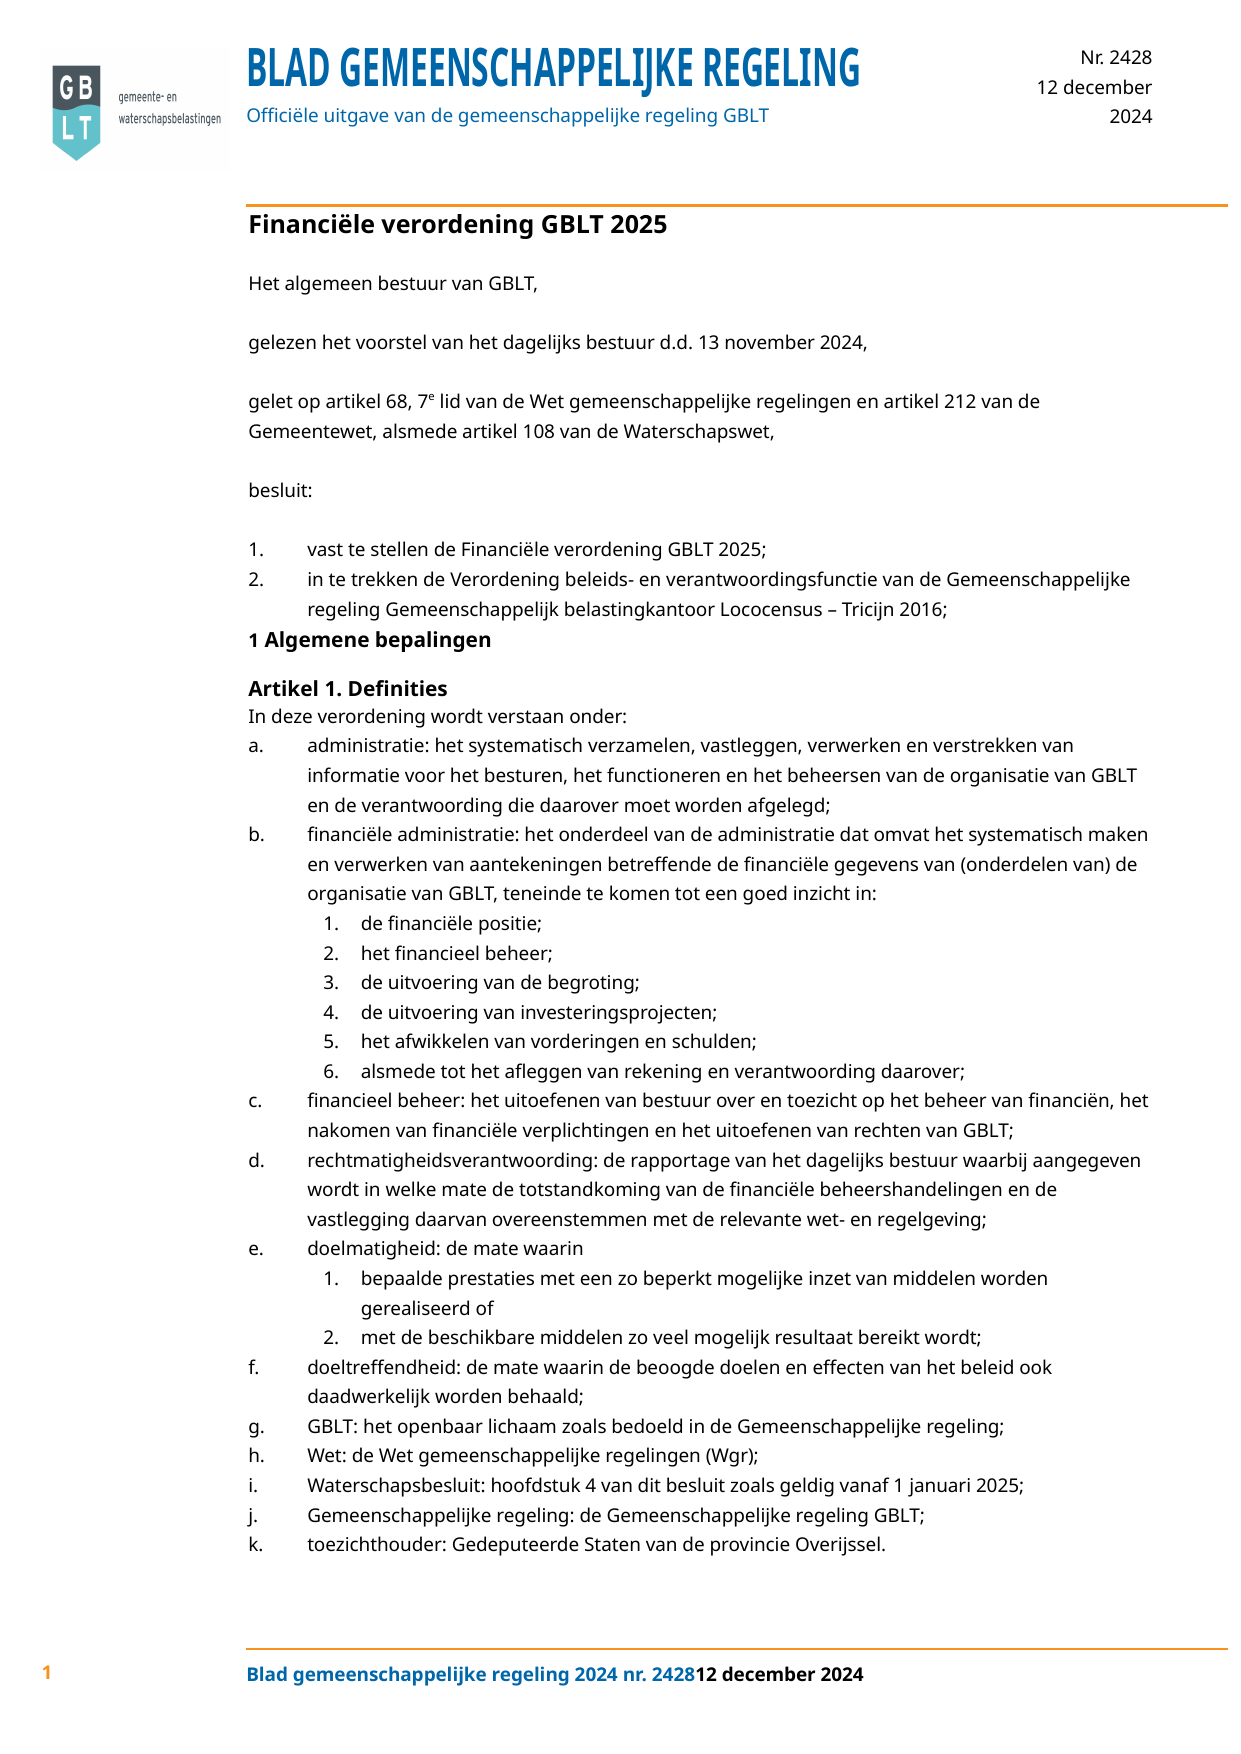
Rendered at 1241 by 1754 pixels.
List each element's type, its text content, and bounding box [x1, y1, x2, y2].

list Gemeenschappelijke regeling: de Gemeenschappelijke regeling GBLT; [248, 1502, 1152, 1527]
list toezichthouder: Gedeputeerde Staten van de provincie Overijssel. [248, 1531, 1152, 1557]
list rechtmatigheidsverantwoording: de rapportage van het dagelijks bestuur waarbij aangegeven wordt in welke mate de totstandkoming van de financiële beheershandelingen en de vastlegging daarvan overeenstemmen met de relevante wet- en regelgeving; [248, 1147, 1152, 1232]
text Financiële verordening GBLT 2025 [248, 207, 1152, 241]
list het financieel beheer; [323, 940, 1152, 965]
list financiële administratie: het onderdeel van de administratie dat omvat het systematisch maken en verwerken van aantekeningen betreffende de financiële gegevens van (onderdelen van) de organisatie van GBLT, teneinde te komen tot een goed inzicht in: [248, 821, 1152, 906]
list de financiële positie; [323, 910, 1152, 936]
text Artikel 1. Definities [248, 674, 1152, 703]
list het afwikkelen van vorderingen en schulden; [323, 1028, 1152, 1054]
list bepaalde prestaties met een zo beperkt mogelijke inzet van middelen worden gerealiseerd of [323, 1265, 1152, 1320]
list Wet: de Wet gemeenschappelijke regelingen (Wgr); [248, 1443, 1152, 1468]
list Waterschapsbesluit: hoofdstuk 4 van dit besluit zoals geldig vanaf 1 januari 2025; [248, 1472, 1152, 1498]
list administratie: het systematisch verzamelen, vastleggen, verwerken en verstrekken van informatie voor het besturen, het functioneren en het beheersen van de organisatie van GBLT en de verantwoording die daarover moet worden afgelegd; [248, 733, 1152, 817]
text gelezen het voorstel van het dagelijks bestuur d.d. 13 november 2024, [248, 329, 1152, 355]
list doelmatigheid: de mate waarin [248, 1236, 1152, 1261]
text Het algemeen bestuur van GBLT, [248, 270, 1152, 296]
text besluit: [248, 477, 1152, 503]
list vast te stellen de Financiële verordening GBLT 2025; [248, 537, 1152, 562]
text 1 Algemene bepalingen [248, 625, 1152, 654]
list met de beschikbare middelen zo veel mogelijk resultaat bereikt wordt; [323, 1324, 1152, 1350]
picture [41, 47, 231, 172]
list de uitvoering van de begroting; [323, 969, 1152, 995]
list alsmede tot het afleggen van rekening en verantwoording daarover; [323, 1058, 1152, 1084]
list GBLT: het openbaar lichaam zoals bedoeld in de Gemeenschappelijke regeling; [248, 1413, 1152, 1439]
text In deze verordening wordt verstaan onder: [248, 703, 1152, 729]
list financieel beheer: het uitoefenen van bestuur over en toezicht op het beheer van financiën, het nakomen van financiële verplichtingen en het uitoefenen van rechten van GBLT; [248, 1088, 1152, 1143]
list de uitvoering van investeringsprojecten; [323, 999, 1152, 1024]
text gelet op artikel 68, 7e lid van de Wet gemeenschappelijke regelingen en artikel 212 van de Gemeentewet, alsmede artikel 108 van de Waterschapswet, [248, 389, 1152, 444]
list doeltreffendheid: de mate waarin de beoogde doelen en effecten van het beleid ook daadwerkelijk worden behaald; [248, 1354, 1152, 1409]
list in te trekken de Verordening beleids- en verantwoordingsfunctie van de Gemeenschappelijke regeling Gemeenschappelijk belastingkantoor Lococensus – Tricijn 2016; [248, 566, 1152, 621]
